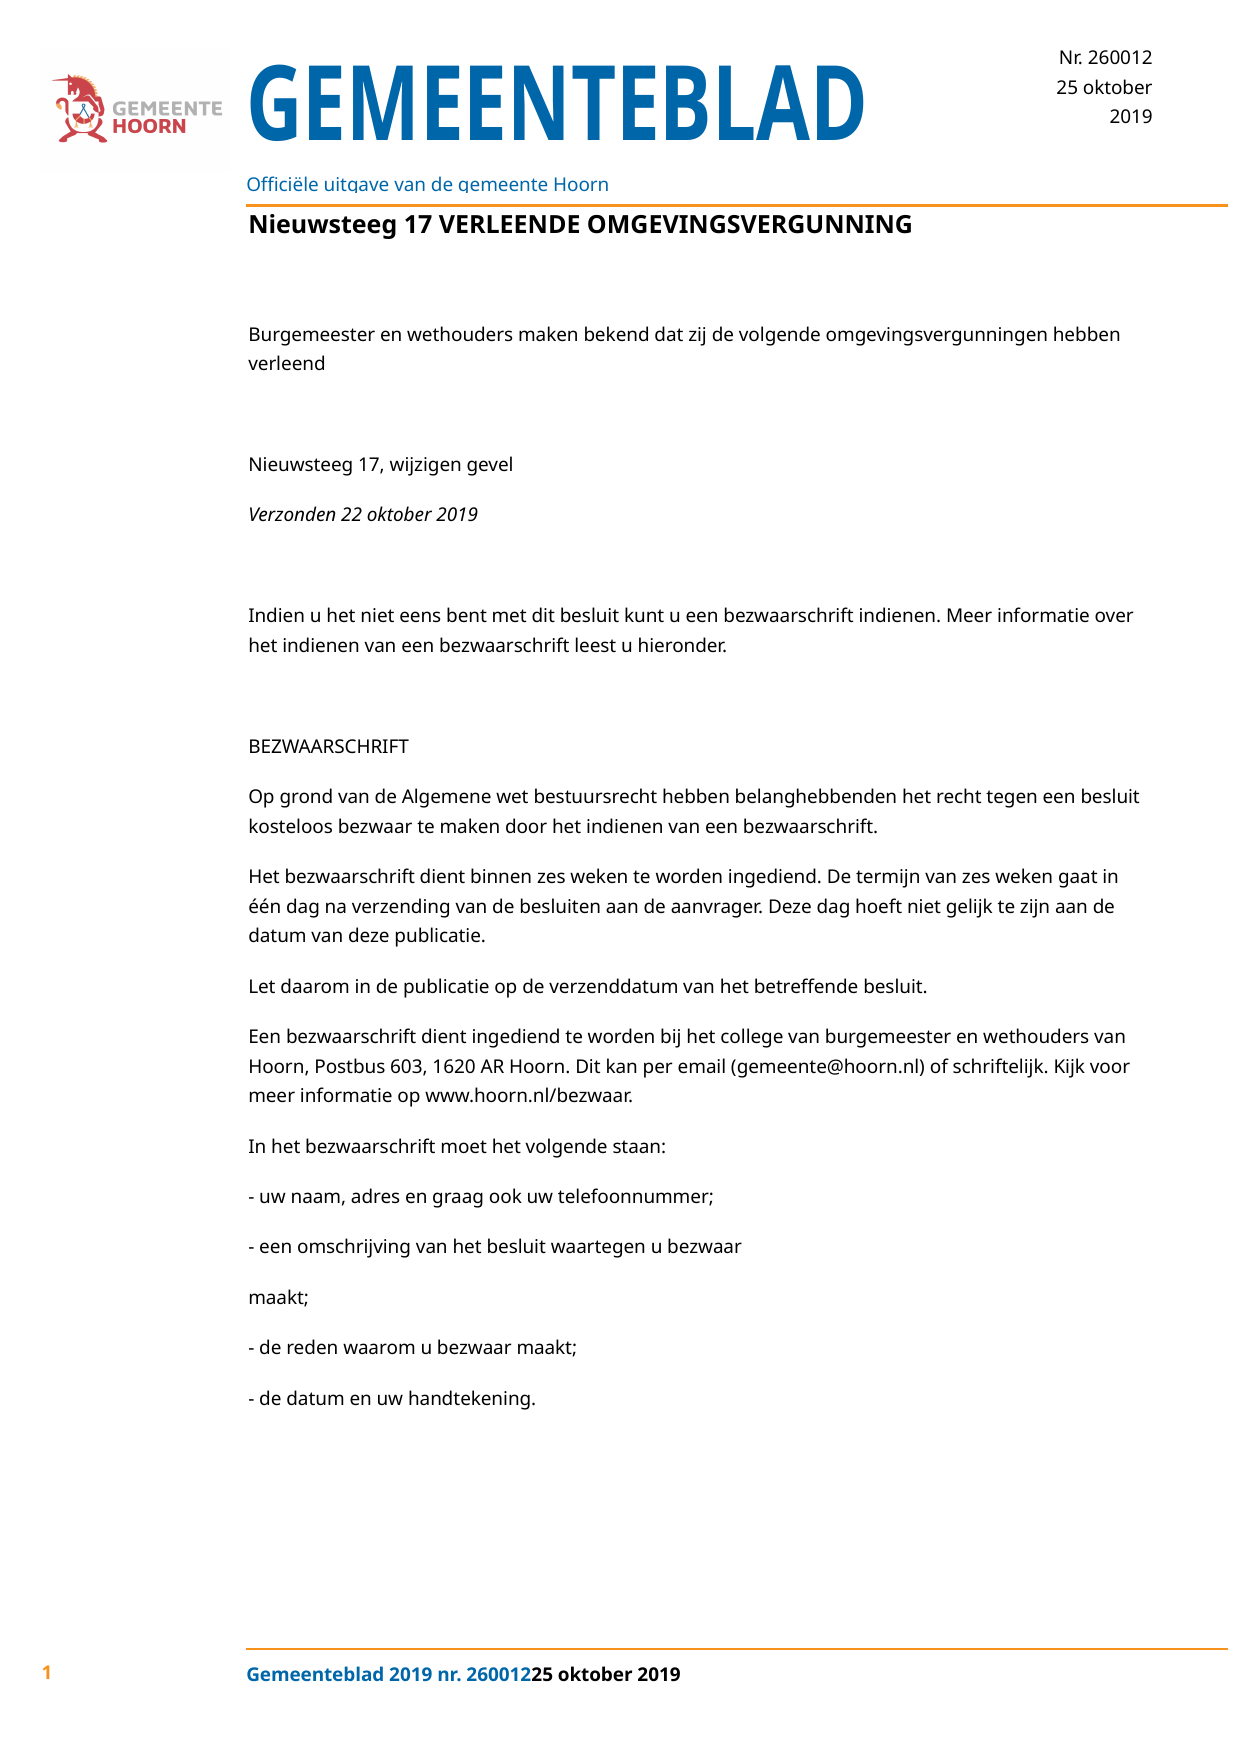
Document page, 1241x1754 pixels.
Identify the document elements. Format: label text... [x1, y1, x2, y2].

text - de datum en uw handtekening. [248, 1385, 1152, 1411]
text Indien u het niet eens bent met dit besluit kunt u een bezwaarschrift indienen. Meer informatie over het indienen van een bezwaarschrift leest u hieronder. [248, 602, 1152, 658]
text maakt; [248, 1284, 1152, 1310]
text Verzonden 22 oktober 2019 [248, 502, 1152, 527]
text Nieuwsteeg 17 VERLEENDE OMGEVINGSVERGUNNING [248, 207, 1152, 241]
text Burgemeester en wethouders maken bekend dat zij de volgende omgevingsvergunningen hebben verleend [248, 321, 1152, 376]
text Een bezwaarschrift dient ingediend te worden bij het college van burgemeester en wethouders van Hoorn, Postbus 603, 1620 AR Hoorn. Dit kan per email (gemeente@hoorn.nl) of schriftelijk. Kijk voor meer informatie op www.hoorn.nl/bezwaar. [248, 1023, 1152, 1108]
text - uw naam, adres en graag ook uw telefoonnummer; [248, 1183, 1152, 1209]
text - een omschrijving van het besluit waartegen u bezwaar [248, 1234, 1152, 1259]
text In het bezwaarschrift moet het volgende staan: [248, 1133, 1152, 1158]
text Op grond van de Algemene wet bestuursrecht hebben belanghebbenden het recht tegen een besluit kosteloos bezwaar te maken door het indienen van een bezwaarschrift. [248, 783, 1152, 838]
text BEZWAARSCHRIFT [248, 733, 1152, 758]
picture [41, 47, 231, 172]
text Nieuwsteeg 17, wijzigen gevel [248, 451, 1152, 477]
text Het bezwaarschrift dient binnen zes weken te worden ingediend. De termijn van zes weken gaat in één dag na verzending van de besluiten aan de aanvrager. Deze dag hoeft niet gelijk te zijn aan de datum van deze publicatie. [248, 863, 1152, 948]
text - de reden waarom u bezwaar maakt; [248, 1334, 1152, 1360]
text Let daarom in de publicatie op de verzenddatum van het betreffende besluit. [248, 973, 1152, 998]
